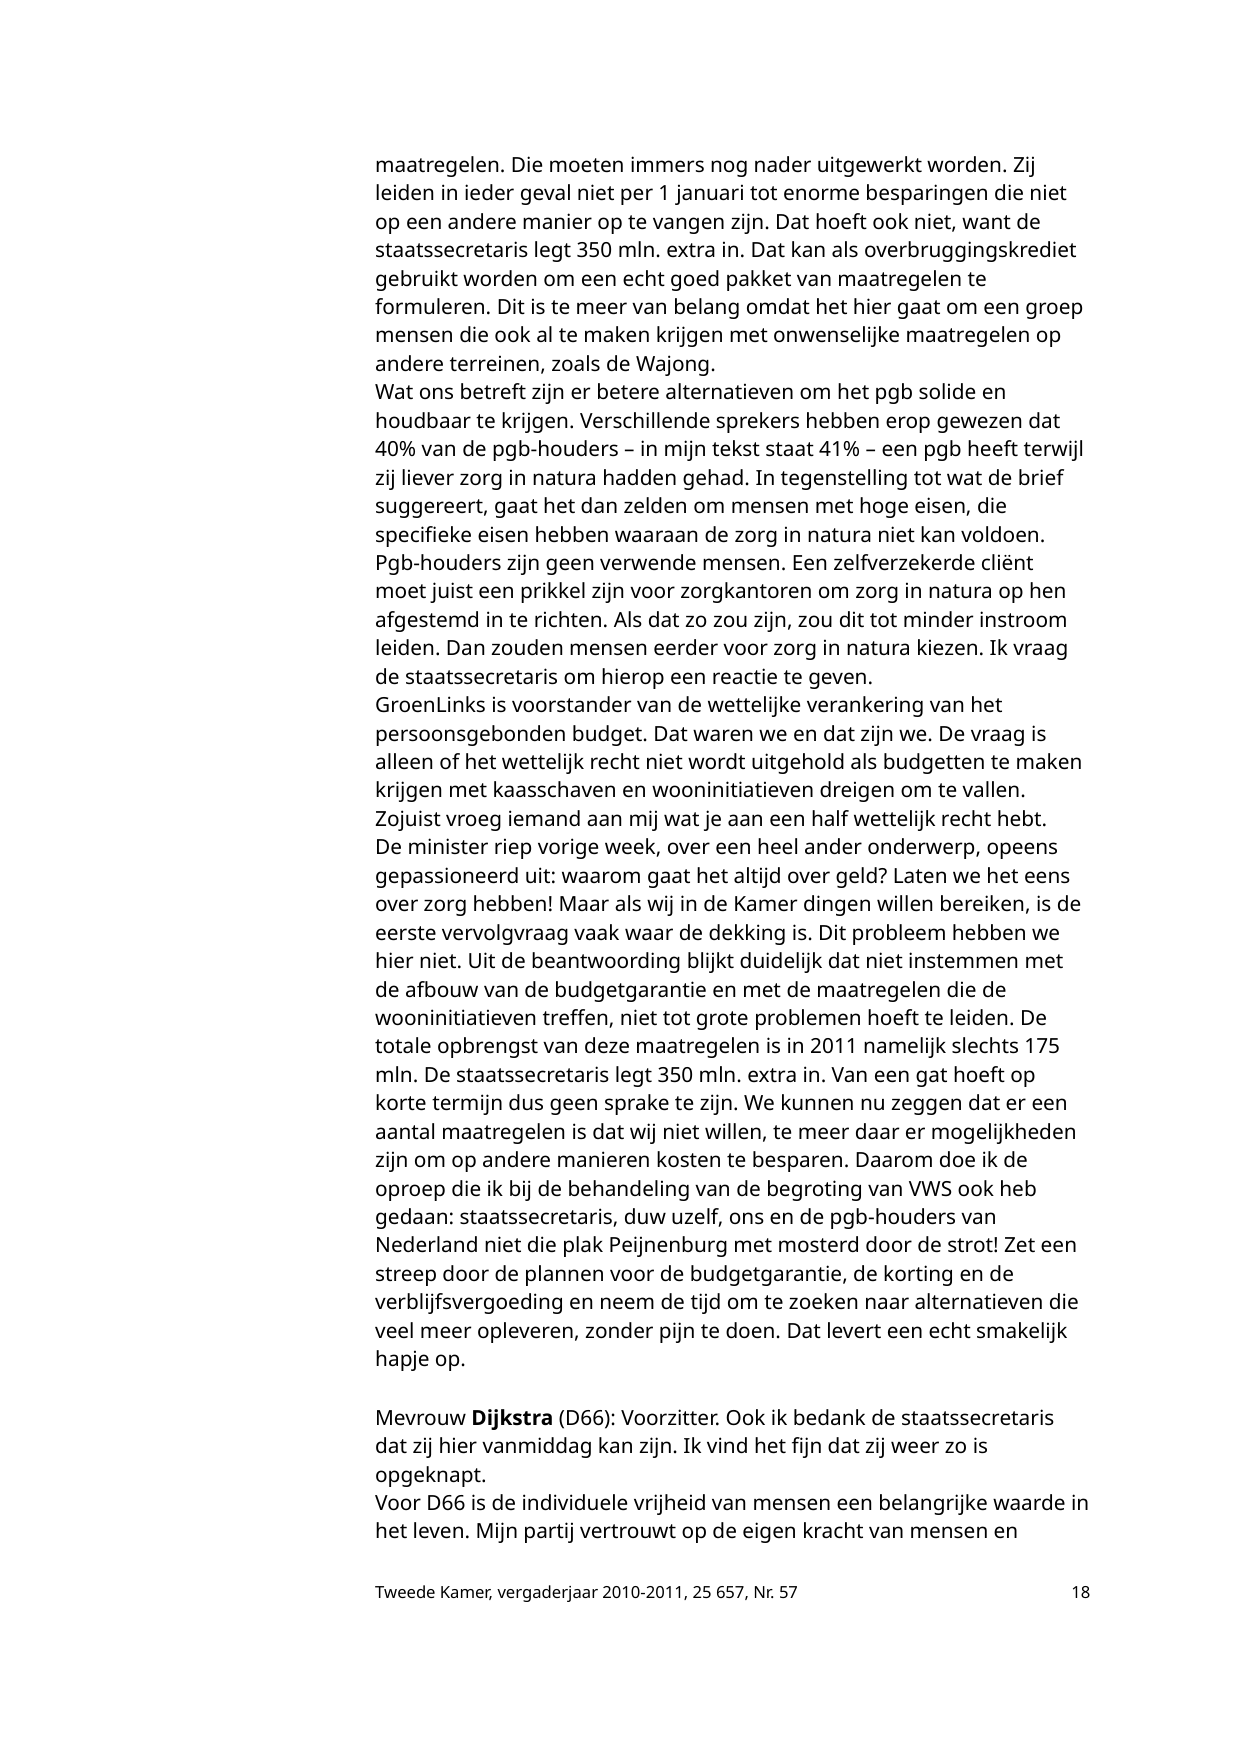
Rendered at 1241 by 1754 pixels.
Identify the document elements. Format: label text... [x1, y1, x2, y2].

text Mevrouw Dijkstra (D66): Voorzitter. Ook ik bedank de staatssecretaris dat zij hier vanmiddag kan zijn. Ik vind het fijn dat zij weer zo is opgeknapt. [375, 1403, 1090, 1488]
text GroenLinks is voorstander van de wettelijke verankering van het persoonsgebonden budget. Dat waren we en dat zijn we. De vraag is alleen of het wettelijk recht niet wordt uitgehold als budgetten te maken krijgen met kaasschaven en wooninitiatieven dreigen om te vallen. Zojuist vroeg iemand aan mij wat je aan een half wettelijk recht hebt. [375, 690, 1090, 832]
text Wat ons betreft zijn er betere alternatieven om het pgb solide en houdbaar te krijgen. Verschillende sprekers hebben erop gewezen dat 40% van de pgb-houders – in mijn tekst staat 41% – een pgb heeft terwijl zij liever zorg in natura hadden gehad. In tegenstelling tot wat de brief suggereert, gaat het dan zelden om mensen met hoge eisen, die specifieke eisen hebben waaraan de zorg in natura niet kan voldoen. Pgb-houders zijn geen verwende mensen. Een zelfverzekerde cliënt moet juist een prikkel zijn voor zorgkantoren om zorg in natura op hen afgestemd in te richten. Als dat zo zou zijn, zou dit tot minder instroom leiden. Dan zouden mensen eerder voor zorg in natura kiezen. Ik vraag de staatssecretaris om hierop een reactie te geven. [375, 377, 1090, 690]
text De minister riep vorige week, over een heel ander onderwerp, opeens gepassioneerd uit: waarom gaat het altijd over geld? Laten we het eens over zorg hebben! Maar als wij in de Kamer dingen willen bereiken, is de eerste vervolgvraag vaak waar de dekking is. Dit probleem hebben we hier niet. Uit de beantwoording blijkt duidelijk dat niet instemmen met de afbouw van de budgetgarantie en met de maatregelen die de wooninitiatieven treffen, niet tot grote problemen hoeft te leiden. De totale opbrengst van deze maatregelen is in 2011 namelijk slechts 175 mln. De staatssecretaris legt 350 mln. extra in. Van een gat hoeft op korte termijn dus geen sprake te zijn. We kunnen nu zeggen dat er een aantal maatregelen is dat wij niet willen, te meer daar er mogelijkheden zijn om op andere manieren kosten te besparen. Daarom doe ik de oproep die ik bij de behandeling van de begroting van VWS ook heb gedaan: staatssecretaris, duw uzelf, ons en de pgb-houders van Nederland niet die plak Peijnenburg met mosterd door de strot! Zet een streep door de plannen voor de budgetgarantie, de korting en de verblijfsvergoeding en neem de tijd om te zoeken naar alternatieven die veel meer opleveren, zonder pijn te doen. Dat levert een echt smakelijk hapje op. [375, 832, 1090, 1373]
text Voor D66 is de individuele vrijheid van mensen een belangrijke waarde in het leven. Mijn partij vertrouwt op de eigen kracht van mensen en [375, 1488, 1090, 1545]
text maatregelen. Die moeten immers nog nader uitgewerkt worden. Zij leiden in ieder geval niet per 1 januari tot enorme besparingen die niet op een andere manier op te vangen zijn. Dat hoeft ook niet, want de staatssecretaris legt 350 mln. extra in. Dat kan als overbruggingskrediet gebruikt worden om een echt goed pakket van maatregelen te formuleren. Dit is te meer van belang omdat het hier gaat om een groep mensen die ook al te maken krijgen met onwenselijke maatregelen op andere terreinen, zoals de Wajong. [375, 150, 1090, 377]
